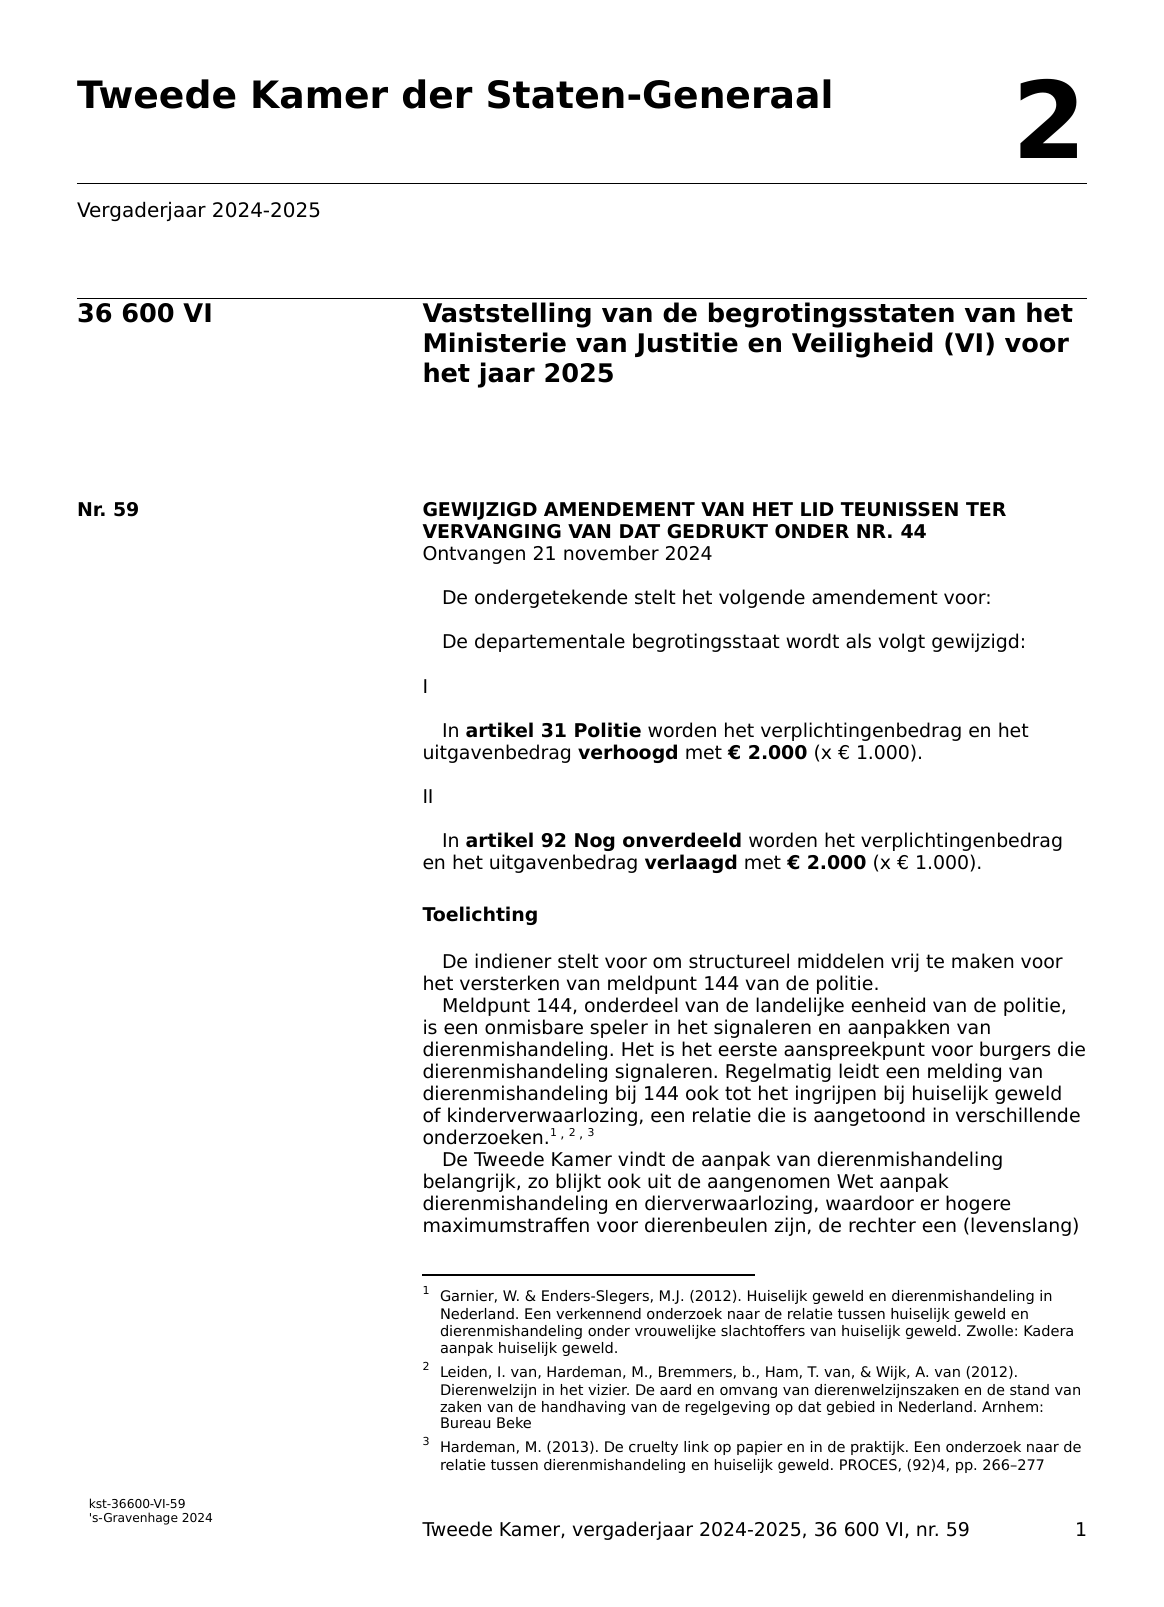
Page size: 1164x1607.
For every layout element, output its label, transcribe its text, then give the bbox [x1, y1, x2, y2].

text 's-Gravenhage 2024 [88, 1511, 323, 1525]
text De indiener stelt voor om structureel middelen vrij te maken voor het versterken van meldpunt 144 van de politie. [422, 951, 1087, 995]
text In artikel 31 Politie worden het verplichtingenbedrag en het uitgavenbedrag verhoogd met € 2.000 (x € 1.000). [422, 720, 1087, 764]
table_cell Vergaderjaar 2024-2025 [77, 184, 1087, 298]
text Hardeman, M. (2013). De cruelty link op papier en in de praktijk. Een onderzoek naar de relatie tussen dierenmishandeling en huiselijk geweld. PROCES, (92)4, pp. 266–277 [422, 1435, 1087, 1474]
table_header Tweede Kamer der Staten-Generaal [77, 59, 886, 183]
text Garnier, W. & Enders-Slegers, M.J. (2012). Huiselijk geweld en dierenmishandeling in Nederland. Een verkennend onderzoek naar de relatie tussen huiselijk geweld en dierenmishandeling onder vrouwelijke slachtoffers van huiselijk geweld. Zwolle: Kadera aanpak huiselijk geweld. [422, 1284, 1087, 1357]
subtitle Nr. 59 GEWIJZIGD AMENDEMENT VAN HET LID TEUNISSEN TER VERVANGING VAN DAT GEDRUKT ONDER NR. 44 [77, 499, 1087, 543]
text Meldpunt 144, onderdeel van de landelijke eenheid van de politie, is een onmisbare speler in het signaleren en aanpakken van dierenmishandeling. Het is het eerste aanspreekpunt voor burgers die dierenmishandeling signaleren. Regelmatig leidt een melding van dierenmishandeling bij 144 ook tot het ingrijpen bij huiselijk geweld of kinderverwaarlozing, een relatie die is aangetoond in verschillende onderzoeken., , [422, 995, 1087, 1149]
text II [422, 786, 1087, 808]
text De Tweede Kamer vindt de aanpak van dierenmishandeling belangrijk, zo blijkt ook uit de aangenomen Wet aanpak dierenmishandeling en dierverwaarlozing, waardoor er hogere maximumstraffen voor dierenbeulen zijn, de rechter een (levenslang) [422, 1149, 1087, 1237]
text Leiden, I. van, Hardeman, M., Bremmers, b., Ham, T. van, & Wijk, A. van (2012). Dierenwelzijn in het vizier. De aard en omvang van dierenwelzijnszaken en de stand van zaken van de handhaving van de regelgeving op dat gebied in Nederland. Arnhem: Bureau Beke [422, 1360, 1087, 1432]
text In artikel 92 Nog onverdeeld worden het verplichtingenbedrag en het uitgavenbedrag verlaagd met € 2.000 (x € 1.000). [422, 830, 1087, 874]
subtitle Toelichting [422, 904, 1087, 926]
subtitle 36 600 VI Vaststelling van de begrotingsstaten van het Ministerie van Justitie en Veiligheid (VI) voor het jaar 2025 [77, 299, 1087, 388]
text I [422, 676, 1087, 697]
text kst-36600-VI-59 [88, 1497, 323, 1511]
text Ontvangen 21 november 2024 [422, 543, 1087, 565]
text De departementale begrotingsstaat wordt als volgt gewijzigd: [422, 631, 1087, 653]
table_header 2 [886, 59, 1087, 183]
text De ondergetekende stelt het volgende amendement voor: [422, 587, 1087, 609]
